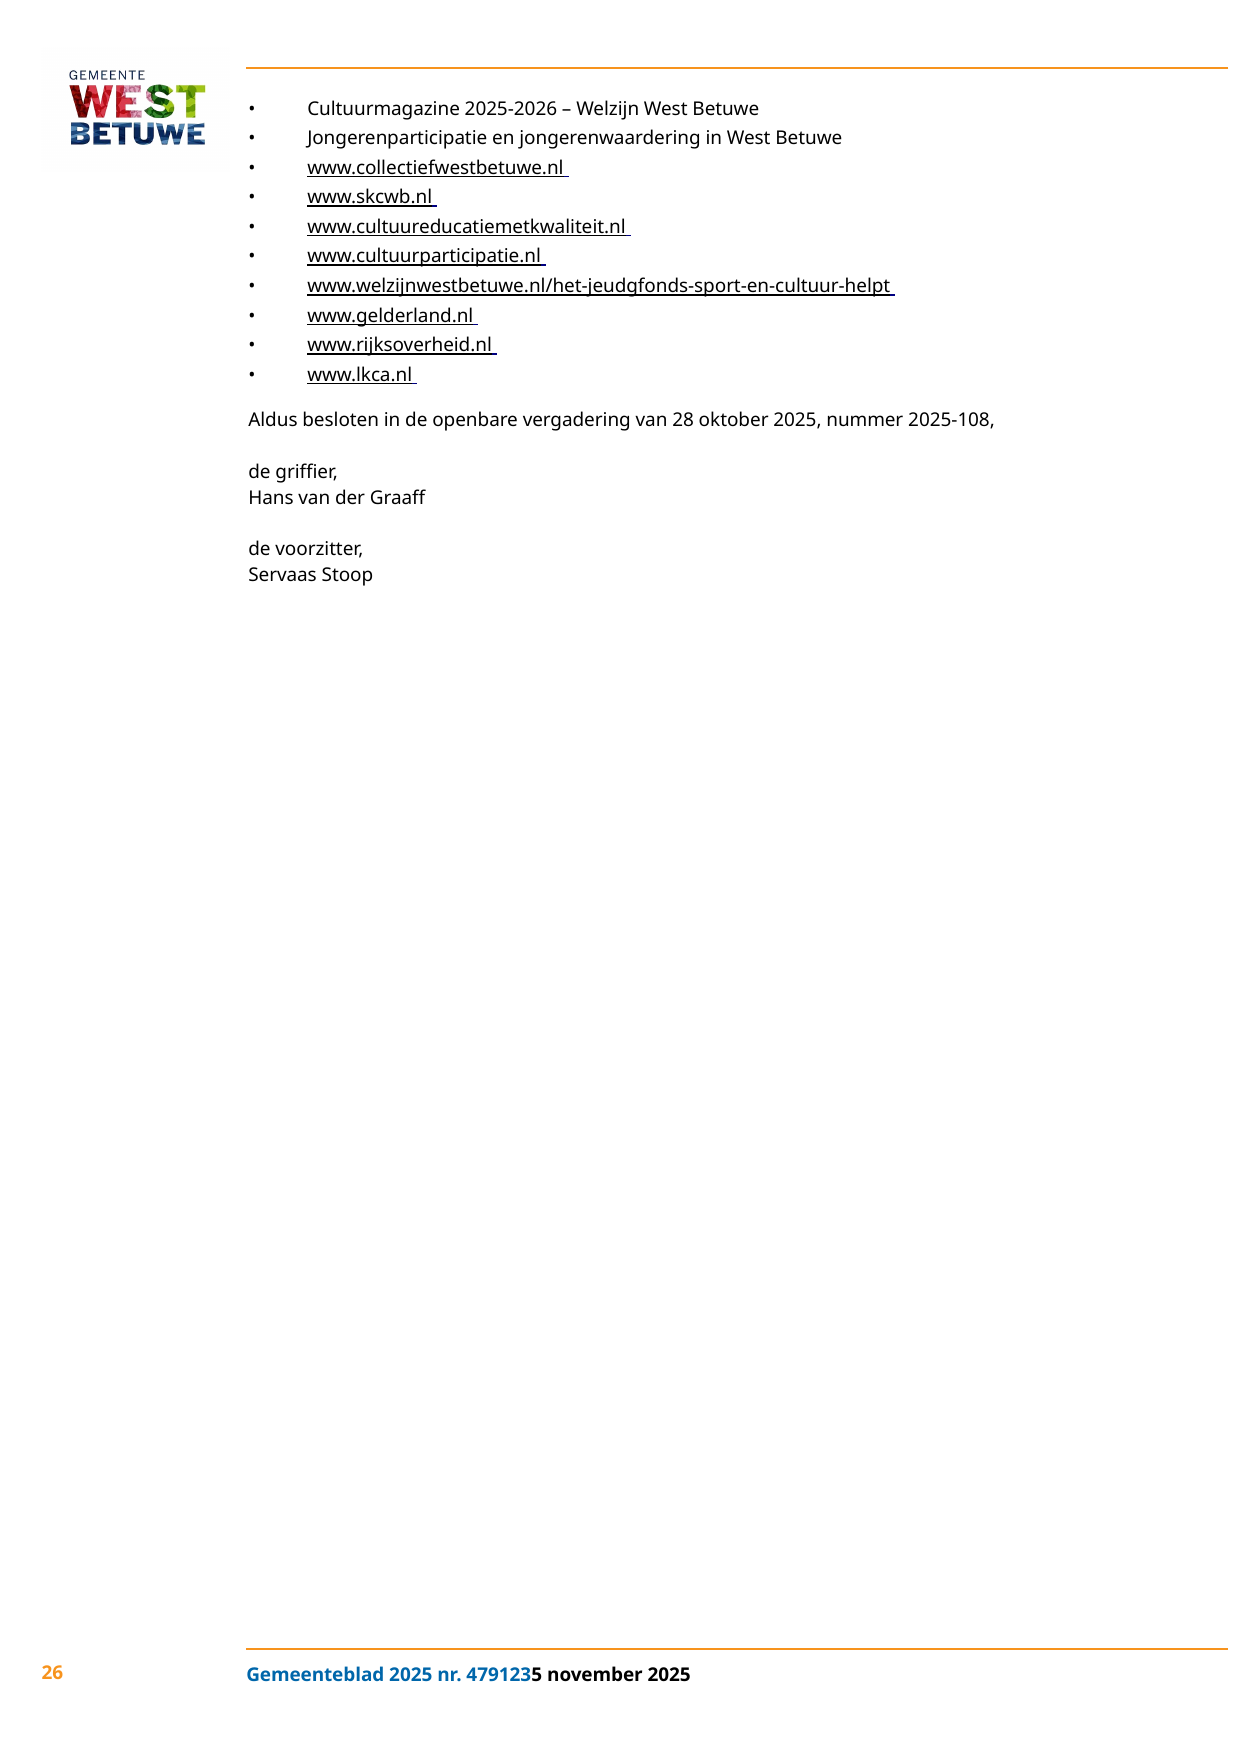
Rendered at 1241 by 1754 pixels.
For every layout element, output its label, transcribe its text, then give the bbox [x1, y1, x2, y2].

list www.cultuureducatiemetkwaliteit.nl [248, 213, 1152, 239]
list Jongerenparticipatie en jongerenwaardering in West Betuwe [248, 124, 1152, 150]
list www.cultuurparticipatie.nl [248, 243, 1152, 268]
list www.welzijnwestbetuwe.nl/het-jeudgfonds-sport-en-cultuur-helpt [248, 272, 1152, 298]
text de griffier, [248, 458, 1152, 484]
list www.lkca.nl [248, 361, 1152, 387]
list Cultuurmagazine 2025-2026 – Welzijn West Betuwe [248, 95, 1152, 121]
list www.gelderland.nl [248, 302, 1152, 328]
list www.skcwb.nl [248, 183, 1152, 209]
text de voorzitter, [248, 535, 1152, 561]
picture [41, 47, 231, 172]
list www.collectiefwestbetuwe.nl [248, 154, 1152, 180]
text Servaas Stoop [248, 561, 1152, 587]
list www.rijksoverheid.nl [248, 331, 1152, 357]
text Hans van der Graaff [248, 484, 1152, 509]
text Aldus besloten in de openbare vergadering van 28 oktober 2025, nummer 2025-108, [248, 407, 1152, 432]
